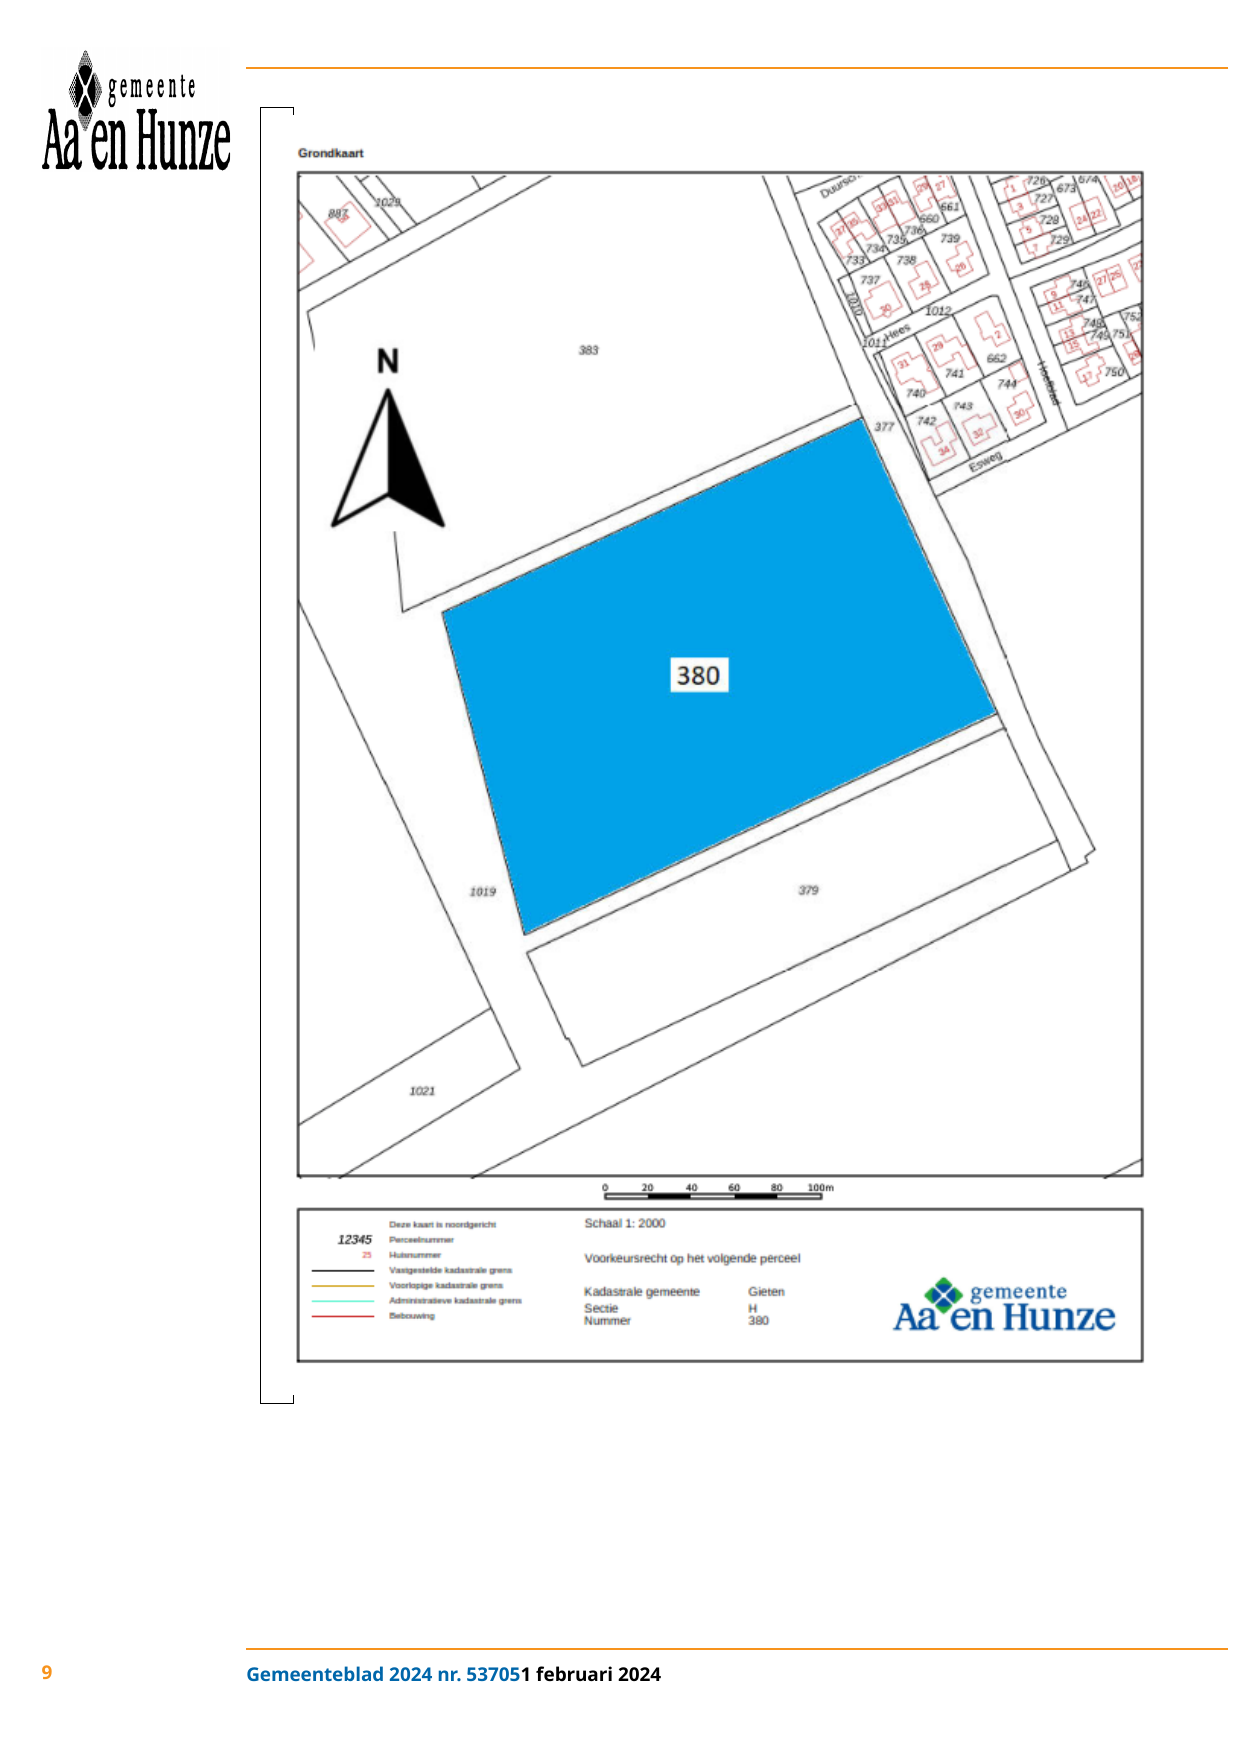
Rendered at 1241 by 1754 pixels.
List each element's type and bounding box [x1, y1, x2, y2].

picture [268, 115, 1173, 1395]
picture [41, 47, 231, 172]
